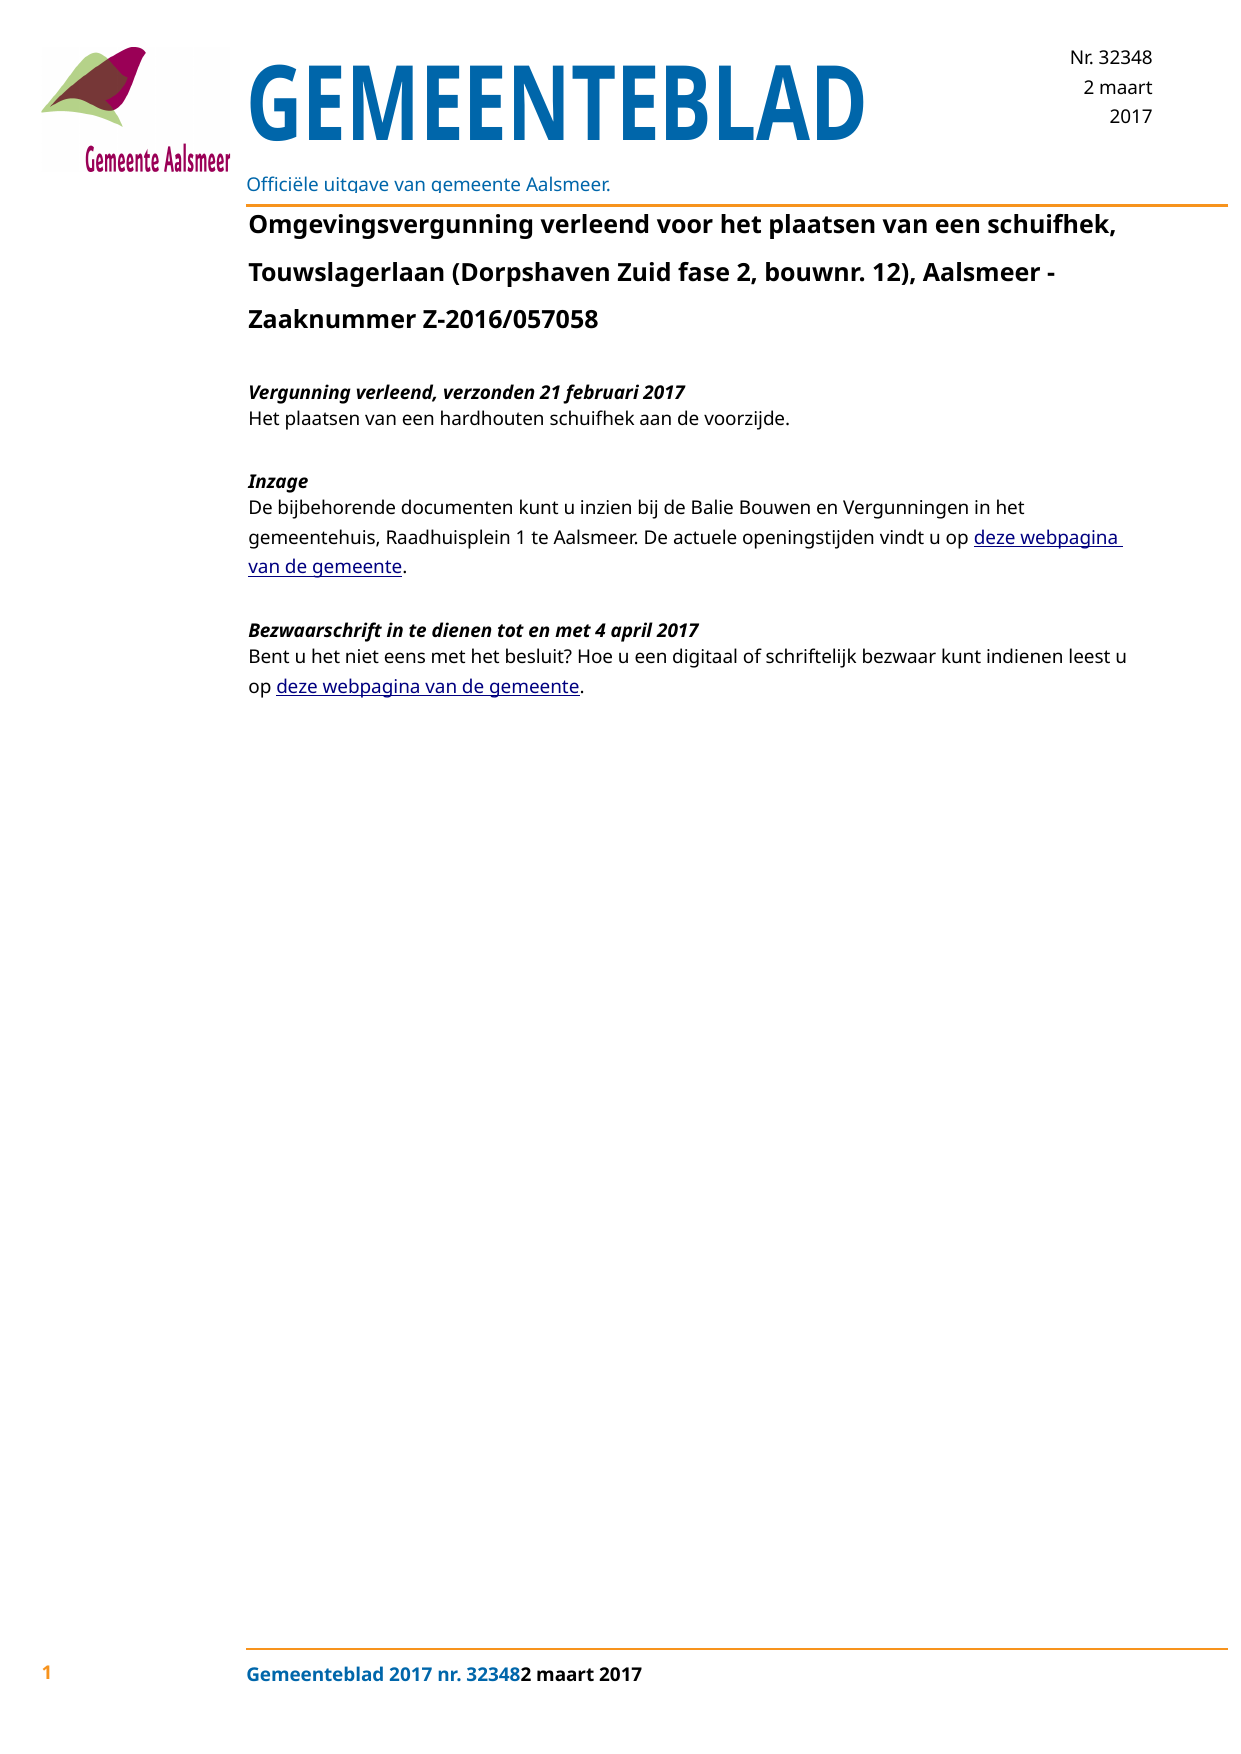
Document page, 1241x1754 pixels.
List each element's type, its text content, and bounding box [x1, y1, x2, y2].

text Het plaatsen van een hardhouten schuifhek aan de voorzijde. [248, 405, 1152, 431]
picture [41, 47, 231, 172]
text Vergunning verleend, verzonden 21 februari 2017 [248, 379, 1152, 405]
text Bezwaarschrift in te dienen tot en met 4 april 2017 [248, 618, 1152, 643]
text Bent u het niet eens met het besluit? Hoe u een digitaal of schriftelijk bezwaar kunt indienen leest u op deze webpagina van de gemeente. [248, 643, 1152, 699]
text De bijbehorende documenten kunt u inzien bij de Balie Bouwen en Vergunningen in het gemeentehuis, Raadhuisplein 1 te Aalsmeer. De actuele openingstijden vindt u op deze webpagina van de gemeente. [248, 494, 1152, 579]
text Inzage [248, 469, 1152, 494]
text Omgevingsvergunning verleend voor het plaatsen van een schuifhek, Touwslagerlaan (Dorpshaven Zuid fase 2, bouwnr. 12), Aalsmeer - Zaaknummer Z-2016/057058 [248, 207, 1152, 336]
